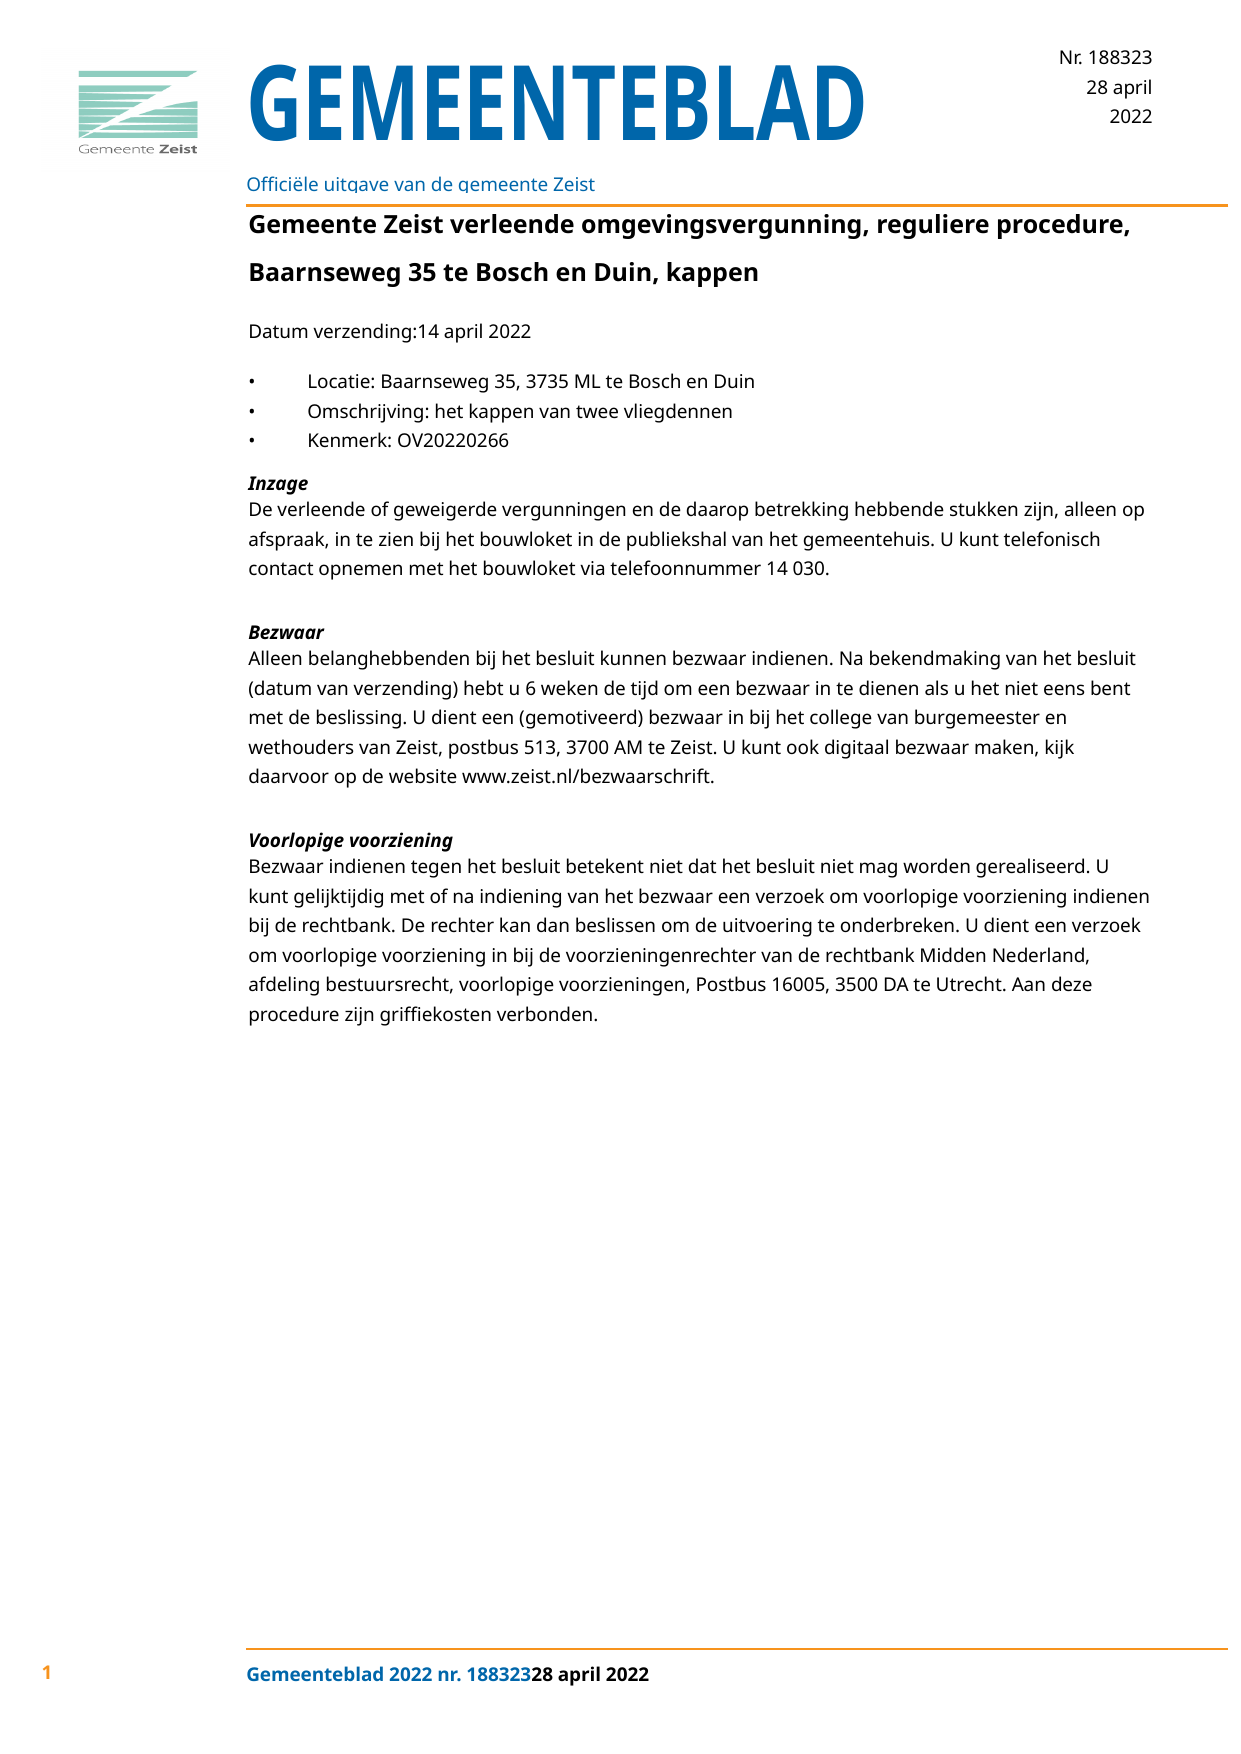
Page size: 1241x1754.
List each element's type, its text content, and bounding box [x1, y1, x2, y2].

text Gemeente Zeist verleende omgevingsvergunning, reguliere procedure, Baarnseweg 35 te Bosch en Duin, kappen [248, 207, 1152, 288]
text Datum verzending:14 april 2022 [248, 318, 1152, 344]
text Alleen belanghebbenden bij het besluit kunnen bezwaar indienen. Na bekendmaking van het besluit (datum van verzending) hebt u 6 weken de tijd om een bezwaar in te dienen als u het niet eens bent met de beslissing. U dient een (gemotiveerd) bezwaar in bij het college van burgemeester en wethouders van Zeist, postbus 513, 3700 AM te Zeist. U kunt ook digitaal bezwaar maken, kijk daarvoor op de website www.zeist.nl/bezwaarschrift. [248, 645, 1152, 789]
picture [41, 47, 231, 172]
text Bezwaar indienen tegen het besluit betekent niet dat het besluit niet mag worden gerealiseerd. U kunt gelijktijdig met of na indiening van het bezwaar een verzoek om voorlopige voorziening indienen bij de rechtbank. De rechter kan dan beslissen om de uitvoering te onderbreken. U dient een verzoek om voorlopige voorziening in bij de voorzieningenrechter van de rechtbank Midden Nederland, afdeling bestuursrecht, voorlopige voorzieningen, Postbus 16005, 3500 DA te Utrecht. Aan deze procedure zijn griffiekosten verbonden. [248, 853, 1152, 1027]
text Bezwaar [248, 619, 1152, 645]
text De verleende of geweigerde vergunningen en de daarop betrekking hebbende stukken zijn, alleen op afspraak, in te zien bij het bouwloket in de publiekshal van het gemeentehuis. U kunt telefonisch contact opnemen met het bouwloket via telefoonnummer 14 030. [248, 496, 1152, 581]
text Inzage [248, 471, 1152, 496]
text Voorlopige voorziening [248, 827, 1152, 853]
list Locatie: Baarnseweg 35, 3735 ML te Bosch en Duin [248, 368, 1152, 394]
list Omschrijving: het kappen van twee vliegdennen [248, 398, 1152, 424]
list Kenmerk: OV20220266 [248, 427, 1152, 453]
